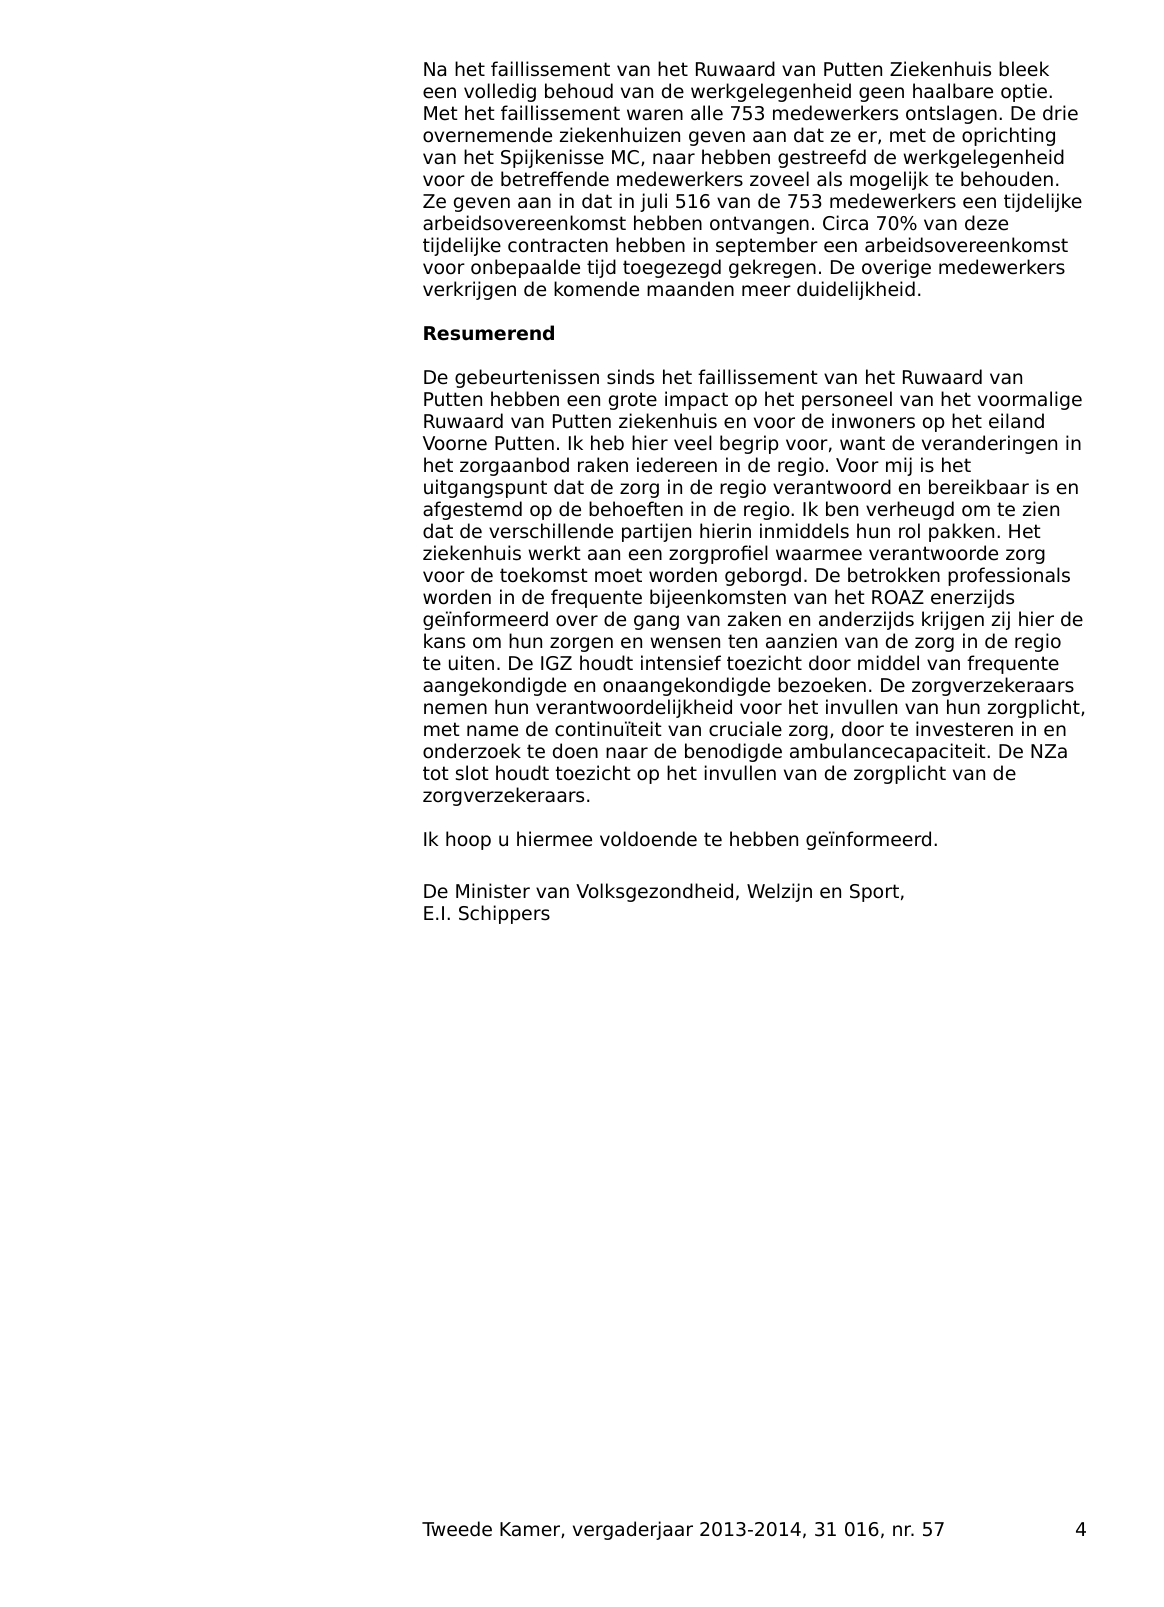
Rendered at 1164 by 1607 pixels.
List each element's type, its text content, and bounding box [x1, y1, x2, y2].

text De gebeurtenissen sinds het faillissement van het Ruwaard van Putten hebben een grote impact op het personeel van het voormalige Ruwaard van Putten ziekenhuis en voor de inwoners op het eiland Voorne Putten. Ik heb hier veel begrip voor, want de veranderingen in het zorgaanbod raken iedereen in de regio. Voor mij is het uitgangspunt dat de zorg in de regio verantwoord en bereikbaar is en afgestemd op de behoeften in de regio. Ik ben verheugd om te zien dat de verschillende partijen hierin inmiddels hun rol pakken. Het ziekenhuis werkt aan een zorgprofiel waarmee verantwoorde zorg voor de toekomst moet worden geborgd. De betrokken professionals worden in de frequente bijeenkomsten van het ROAZ enerzijds geïnformeerd over de gang van zaken en anderzijds krijgen zij hier de kans om hun zorgen en wensen ten aanzien van de zorg in de regio te uiten. De IGZ houdt intensief toezicht door middel van frequente aangekondigde en onaangekondigde bezoeken. De zorgverzekeraars nemen hun verantwoordelijkheid voor het invullen van hun zorgplicht, met name de continuïteit van cruciale zorg, door te investeren in en onderzoek te doen naar de benodigde ambulancecapaciteit. De NZa tot slot houdt toezicht op het invullen van de zorgplicht van de zorgverzekeraars. [422, 367, 1087, 807]
text Na het faillissement van het Ruwaard van Putten Ziekenhuis bleek een volledig behoud van de werkgelegenheid geen haalbare optie. Met het faillissement waren alle 753 medewerkers ontslagen. De drie overnemende ziekenhuizen geven aan dat ze er, met de oprichting van het Spijkenisse MC, naar hebben gestreefd de werkgelegenheid voor de betreffende medewerkers zoveel als mogelijk te behouden. Ze geven aan in dat in juli 516 van de 753 medewerkers een tijdelijke arbeidsovereenkomst hebben ontvangen. Circa 70% van deze tijdelijke contracten hebben in september een arbeidsovereenkomst voor onbepaalde tijd toegezegd gekregen. De overige medewerkers verkrijgen de komende maanden meer duidelijkheid. [422, 59, 1087, 301]
text De Minister van Volksgezondheid, Welzijn en Sport, E.I. Schippers [422, 881, 1087, 925]
subtitle Resumerend [422, 323, 1087, 345]
text Ik hoop u hiermee voldoende te hebben geïnformeerd. [422, 829, 1087, 851]
